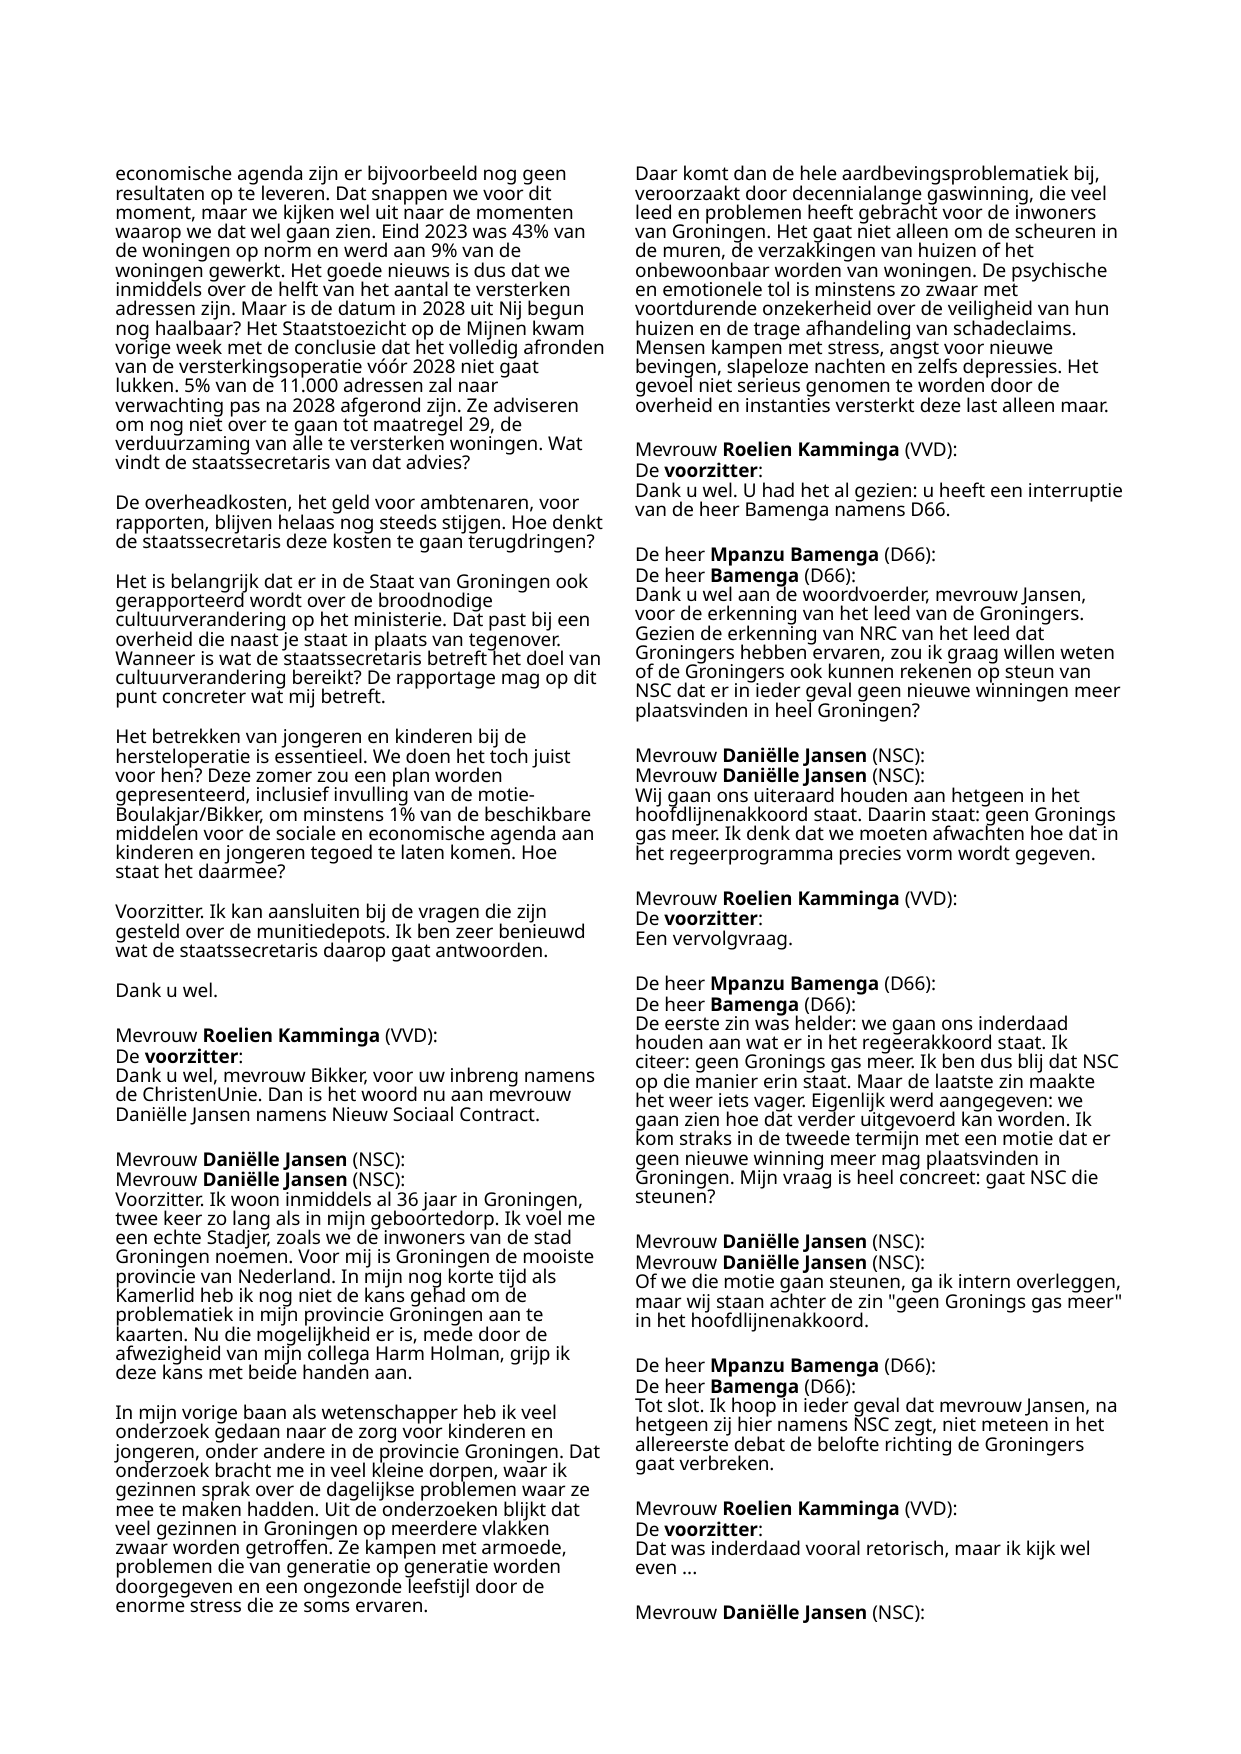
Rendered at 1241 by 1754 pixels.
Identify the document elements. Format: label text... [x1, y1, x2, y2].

text Mevrouw Daniëlle Jansen (NSC): [635, 1254, 1125, 1273]
text Het is belangrijk dat er in de Staat van Groningen ook gerapporteerd wordt over de broodnodige cultuurverandering op het ministerie. Dat past bij een overheid die naast je staat in plaats van tegenover. Wanneer is wat de staatssecretaris betreft het doel van cultuurverandering bereikt? De rapportage mag op dit punt concreter wat mij betreft. [115, 573, 605, 708]
text Dank u wel. [115, 982, 605, 1001]
text De heer Mpanzu Bamenga (D66): [635, 970, 1125, 996]
text Dat was inderdaad vooral retorisch, maar ik kijk wel even ... [635, 1540, 1125, 1578]
text In mijn vorige baan als wetenschapper heb ik veel onderzoek gedaan naar de zorg voor kinderen en jongeren, onder andere in de provincie Groningen. Dat onderzoek bracht me in veel kleine dorpen, waar ik gezinnen sprak over de dagelijkse problemen waar ze mee te maken hadden. Uit de onderzoeken blijkt dat veel gezinnen in Groningen op meerdere vlakken zwaar worden getroffen. Ze kampen met armoede, problemen die van generatie op generatie worden doorgegeven en een ongezonde leefstijl door de enorme stress die ze soms ervaren. [115, 1404, 605, 1616]
text De heer Mpanzu Bamenga (D66): [635, 1352, 1125, 1378]
text De voorzitter: [635, 910, 1125, 930]
text Daar komt dan de hele aardbevingsproblematiek bij, veroorzaakt door decennialange gaswinning, die veel leed en problemen heeft gebracht voor de inwoners van Groningen. Het gaat niet alleen om de scheuren in de muren, de verzakkingen van huizen of het onbewoonbaar worden van woningen. De psychische en emotionele tol is minstens zo zwaar met voortdurende onzekerheid over de veiligheid van hun huizen en de trage afhandeling van schadeclaims. Mensen kampen met stress, angst voor nieuwe bevingen, slapeloze nachten en zelfs depressies. Het gevoel niet serieus genomen te worden door de overheid en instanties versterkt deze last alleen maar. [635, 165, 1125, 416]
text De overheadkosten, het geld voor ambtenaren, voor rapporten, blijven helaas nog steeds stijgen. Hoe denkt de staatssecretaris deze kosten te gaan terugdringen? [115, 494, 605, 552]
text De eerste zin was helder: we gaan ons inderdaad houden aan wat er in het regeerakkoord staat. Ik citeer: geen Gronings gas meer. Ik ben dus blij dat NSC op die manier erin staat. Maar de laatste zin maakte het weer iets vager. Eigenlijk werd aangegeven: we gaan zien hoe dat verder uitgevoerd kan worden. Ik kom straks in de tweede termijn met een motie dat er geen nieuwe winning meer mag plaatsvinden in Groningen. Mijn vraag is heel concreet: gaat NSC die steunen? [635, 1015, 1125, 1207]
text Voorzitter. Ik woon inmiddels al 36 jaar in Groningen, twee keer zo lang als in mijn geboortedorp. Ik voel me een echte Stadjer, zoals we de inwoners van de stad Groningen noemen. Voor mij is Groningen de mooiste provincie van Nederland. In mijn nog korte tijd als Kamerlid heb ik nog niet de kans gehad om de problematiek in mijn provincie Groningen aan te kaarten. Nu die mogelijkheid er is, mede door de afwezigheid van mijn collega Harm Holman, grijp ik deze kans met beide handen aan. [115, 1191, 605, 1383]
text Mevrouw Daniëlle Jansen (NSC): [635, 1599, 1125, 1625]
text Mevrouw Daniëlle Jansen (NSC): [115, 1146, 605, 1171]
text De heer Bamenga (D66): [635, 996, 1125, 1015]
text De heer Bamenga (D66): [635, 1378, 1125, 1397]
text Mevrouw Roelien Kamminga (VVD): [635, 1495, 1125, 1521]
text Tot slot. Ik hoop in ieder geval dat mevrouw Jansen, na hetgeen zij hier namens NSC zegt, niet meteen in het allereerste debat de belofte richting de Groningers gaat verbreken. [635, 1397, 1125, 1474]
text Mevrouw Daniëlle Jansen (NSC): [635, 742, 1125, 767]
text Dank u wel, mevrouw Bikker, voor uw inbreng namens de ChristenUnie. Dan is het woord nu aan mevrouw Daniëlle Jansen namens Nieuw Sociaal Contract. [115, 1067, 605, 1125]
text Mevrouw Roelien Kamminga (VVD): [635, 885, 1125, 910]
text De voorzitter: [115, 1048, 605, 1067]
text Dank u wel. U had het al gezien: u heeft een interruptie van de heer Bamenga namens D66. [635, 482, 1125, 520]
text De voorzitter: [635, 1521, 1125, 1540]
text Mevrouw Roelien Kamminga (VVD): [115, 1022, 605, 1048]
text Het betrekken van jongeren en kinderen bij de hersteloperatie is essentieel. We doen het toch juist voor hen? Deze zomer zou een plan worden gepresenteerd, inclusief invulling van de motie-Boulakjar/Bikker, om minstens 1% van de beschikbare middelen voor de sociale en economische agenda aan kinderen en jongeren tegoed te laten komen. Hoe staat het daarmee? [115, 728, 605, 883]
text Mevrouw Roelien Kamminga (VVD): [635, 437, 1125, 462]
text Voorzitter. Ik kan aansluiten bij de vragen die zijn gesteld over de munitiedepots. Ik ben zeer benieuwd wat de staatssecretaris daarop gaat antwoorden. [115, 903, 605, 961]
text Mevrouw Daniëlle Jansen (NSC): [635, 767, 1125, 787]
text Mevrouw Daniëlle Jansen (NSC): [635, 1228, 1125, 1254]
text Mevrouw Daniëlle Jansen (NSC): [115, 1171, 605, 1191]
text Wij gaan ons uiteraard houden aan hetgeen in het hoofdlijnenakkoord staat. Daarin staat: geen Gronings gas meer. Ik denk dat we moeten afwachten hoe dat in het regeerprogramma precies vorm wordt gegeven. [635, 787, 1125, 864]
text De heer Mpanzu Bamenga (D66): [635, 541, 1125, 567]
text De voorzitter: [635, 462, 1125, 482]
text Een vervolgvraag. [635, 930, 1125, 949]
text De heer Bamenga (D66): [635, 567, 1125, 586]
text Dank u wel aan de woordvoerder, mevrouw Jansen, voor de erkenning van het leed van de Groningers. Gezien de erkenning van NRC van het leed dat Groningers hebben ervaren, zou ik graag willen weten of de Groningers ook kunnen rekenen op steun van NSC dat er in ieder geval geen nieuwe winningen meer plaatsvinden in heel Groningen? [635, 586, 1125, 721]
text Of we die motie gaan steunen, ga ik intern overleggen, maar wij staan achter de zin "geen Gronings gas meer" in het hoofdlijnenakkoord. [635, 1273, 1125, 1331]
text economische agenda zijn er bijvoorbeeld nog geen resultaten op te leveren. Dat snappen we voor dit moment, maar we kijken wel uit naar de momenten waarop we dat wel gaan zien. Eind 2023 was 43% van de woningen op norm en werd aan 9% van de woningen gewerkt. Het goede nieuws is dus dat we inmiddels over de helft van het aantal te versterken adressen zijn. Maar is de datum in 2028 uit Nij begun nog haalbaar? Het Staatstoezicht op de Mijnen kwam vorige week met de conclusie dat het volledig afronden van de versterkingsoperatie vóór 2028 niet gaat lukken. 5% van de 11.000 adressen zal naar verwachting pas na 2028 afgerond zijn. Ze adviseren om nog niet over te gaan tot maatregel 29, de verduurzaming van alle te versterken woningen. Wat vindt de staatssecretaris van dat advies? [115, 165, 605, 474]
